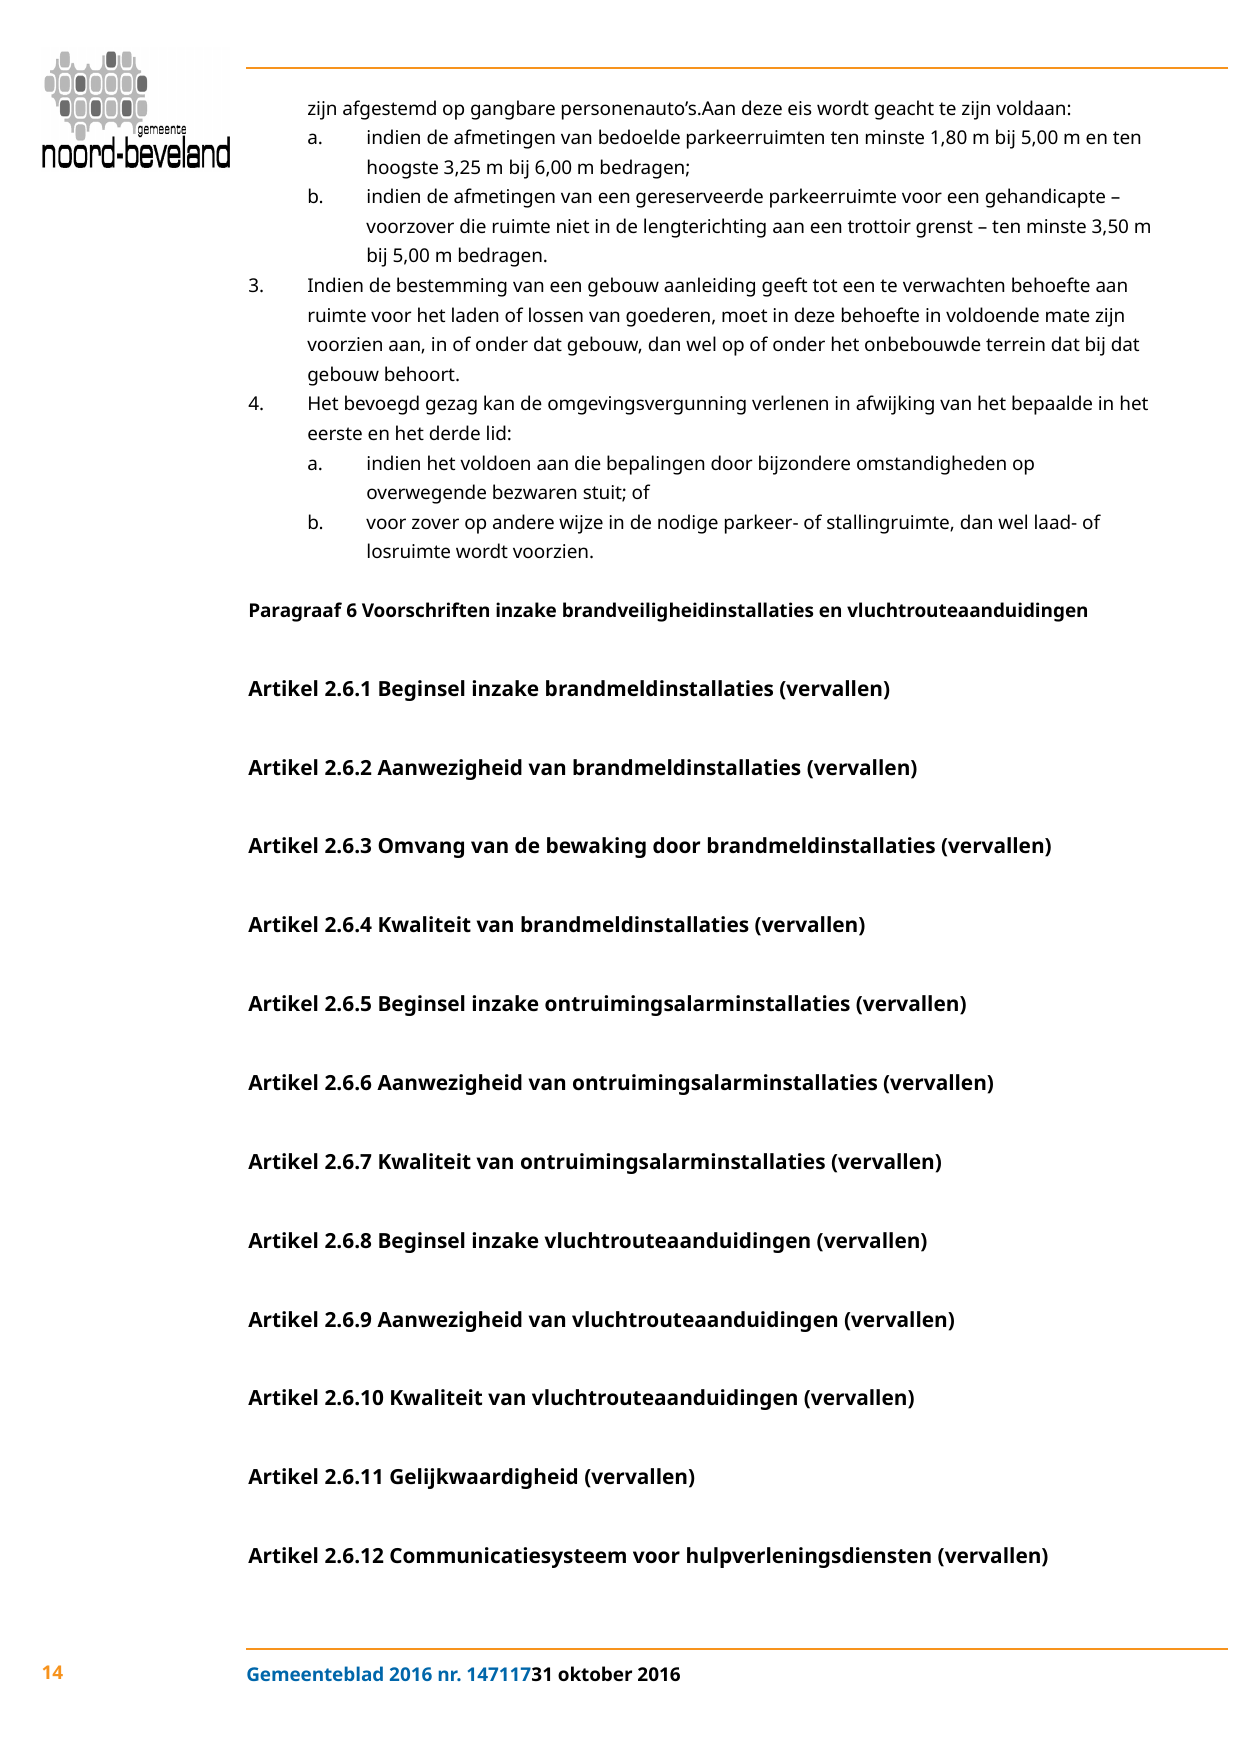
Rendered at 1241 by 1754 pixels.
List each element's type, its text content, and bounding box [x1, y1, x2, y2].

list voor zover op andere wijze in de nodige parkeer- of stallingruimte, dan wel laad- of losruimte wordt voorzien. [307, 509, 1152, 564]
text Artikel 2.6.2 Aanwezigheid van brandmeldinstallaties (vervallen) [248, 753, 1152, 781]
list indien het voldoen aan die bepalingen door bijzondere omstandigheden op overwegende bezwaren stuit; of [307, 450, 1152, 505]
text Artikel 2.6.3 Omvang van de bewaking door brandmeldinstallaties (vervallen) [248, 832, 1152, 860]
text Artikel 2.6.10 Kwaliteit van vluchtrouteaanduidingen (vervallen) [248, 1383, 1152, 1412]
list indien de afmetingen van een gereserveerde parkeerruimte voor een gehandicapte – voorzover die ruimte niet in de lengterichting aan een trottoir grenst – ten minste 3,50 m bij 5,00 m bedragen. [307, 183, 1152, 268]
picture [41, 47, 231, 172]
list zijn afgestemd op gangbare personenauto’s.Aan deze eis wordt geacht te zijn voldaan: [248, 95, 1152, 121]
text Artikel 2.6.5 Beginsel inzake ontruimingsalarminstallaties (vervallen) [248, 989, 1152, 1018]
text Artikel 2.6.7 Kwaliteit van ontruimingsalarminstallaties (vervallen) [248, 1147, 1152, 1175]
text Artikel 2.6.9 Aanwezigheid van vluchtrouteaanduidingen (vervallen) [248, 1305, 1152, 1333]
list Het bevoegd gezag kan de omgevingsvergunning verlenen in afwijking van het bepaalde in het eerste en het derde lid: [248, 391, 1152, 446]
text Artikel 2.6.4 Kwaliteit van brandmeldinstallaties (vervallen) [248, 910, 1152, 939]
text Artikel 2.6.6 Aanwezigheid van ontruimingsalarminstallaties (vervallen) [248, 1068, 1152, 1097]
list indien de afmetingen van bedoelde parkeerruimten ten minste 1,80 m bij 5,00 m en ten hoogste 3,25 m bij 6,00 m bedragen; [307, 124, 1152, 180]
list Indien de bestemming van een gebouw aanleiding geeft tot een te verwachten behoefte aan ruimte voor het laden of lossen van goederen, moet in deze behoefte in voldoende mate zijn voorzien aan, in of onder dat gebouw, dan wel op of onder het onbebouwde terrein dat bij dat gebouw behoort. [248, 272, 1152, 387]
text Artikel 2.6.1 Beginsel inzake brandmeldinstallaties (vervallen) [248, 674, 1152, 702]
text Artikel 2.6.12 Communicatiesysteem voor hulpverleningsdiensten (vervallen) [248, 1541, 1152, 1570]
text Paragraaf 6 Voorschriften inzake brandveiligheidinstallaties en vluchtrouteaanduidingen [248, 598, 1152, 623]
text Artikel 2.6.11 Gelijkwaardigheid (vervallen) [248, 1462, 1152, 1491]
text Artikel 2.6.8 Beginsel inzake vluchtrouteaanduidingen (vervallen) [248, 1226, 1152, 1254]
